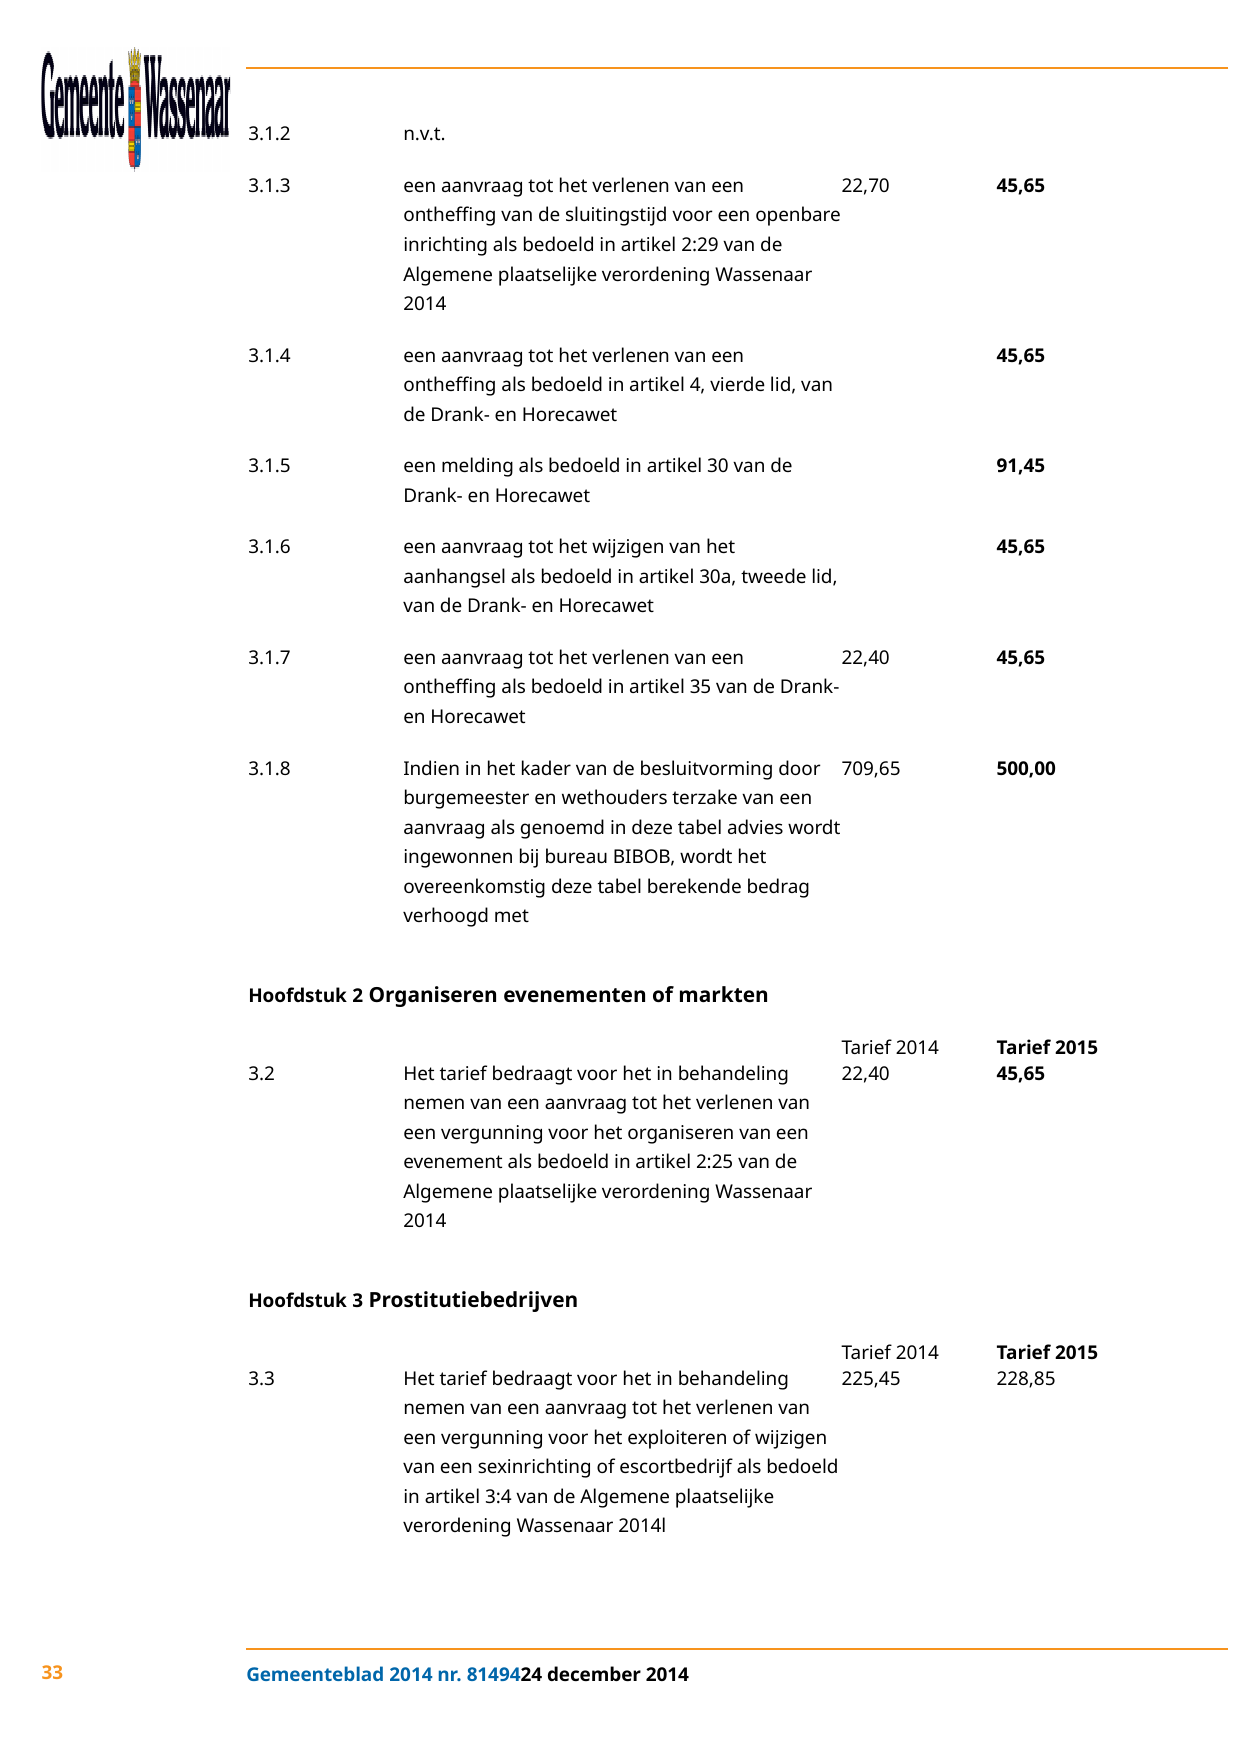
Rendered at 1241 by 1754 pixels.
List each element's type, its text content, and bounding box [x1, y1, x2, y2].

table_cell een aanvraag tot het verlenen van een ontheffing als bedoeld in artikel 35 van de Drank- en Horecawet [403, 644, 841, 729]
table_cell 3.1.4 [248, 342, 403, 427]
table_cell 225,45 [841, 1365, 996, 1538]
table_cell [996, 729, 1152, 755]
table_cell [996, 121, 1152, 146]
table_cell [403, 729, 841, 755]
table_cell 3.1.2 [248, 121, 403, 146]
table_cell 3.1.8 [248, 755, 403, 928]
table_cell 45,65 [996, 342, 1152, 427]
table_cell [403, 95, 841, 121]
table_cell 91,45 [996, 453, 1152, 508]
table_header [403, 1034, 841, 1060]
table_cell [996, 316, 1152, 342]
table_cell 22,40 [841, 1060, 996, 1233]
table_cell [841, 618, 996, 644]
table_cell [841, 508, 996, 533]
table_cell [248, 95, 403, 121]
table_cell 709,65 [841, 755, 996, 928]
text Hoofdstuk 2 Organiseren evenementen of markten [248, 980, 1152, 1008]
table_cell 45,65 [996, 172, 1152, 316]
table_cell 3.1.6 [248, 534, 403, 618]
table_cell [403, 508, 841, 533]
table_cell [841, 453, 996, 508]
table_cell [996, 146, 1152, 172]
table_cell [841, 534, 996, 618]
table_cell [403, 146, 841, 172]
table_cell een aanvraag tot het verlenen van een ontheffing als bedoeld in artikel 4, vierde lid, van de Drank- en Horecawet [403, 342, 841, 427]
table_cell een melding als bedoeld in artikel 30 van de Drank- en Horecawet [403, 453, 841, 508]
table_cell 45,65 [996, 534, 1152, 618]
table_cell [996, 427, 1152, 452]
table_cell [403, 427, 841, 452]
table_cell 500,00 [996, 755, 1152, 928]
table_cell [841, 316, 996, 342]
table_header [248, 1034, 403, 1060]
text Hoofdstuk 3 Prostitutiebedrijven [248, 1285, 1152, 1313]
table_cell [403, 316, 841, 342]
table_cell 22,40 [841, 644, 996, 729]
table_cell Het tarief bedraagt voor het in behandeling nemen van een aanvraag tot het verlenen van een vergunning voor het exploiteren of wijzigen van een sexinrichting of escortbedrijf als bedoeld in artikel 3:4 van de Algemene plaatselijke verordening Wassenaar 2014l [403, 1365, 841, 1538]
picture [41, 47, 231, 172]
table_header Tarief 2014 [841, 1339, 996, 1365]
table_cell [841, 121, 996, 146]
table_cell 45,65 [996, 644, 1152, 729]
table_cell Indien in het kader van de besluitvorming door burgemeester en wethouders terzake van een aanvraag als genoemd in deze tabel advies wordt ingewonnen bij bureau BIBOB, wordt het overeenkomstig deze tabel berekende bedrag verhoogd met [403, 755, 841, 928]
table_cell 3.1.5 [248, 453, 403, 508]
table_cell 228,85 [996, 1365, 1152, 1538]
table_cell [248, 427, 403, 452]
table_cell 3.2 [248, 1060, 403, 1233]
table_cell [248, 729, 403, 755]
table_cell [248, 508, 403, 533]
table_cell [996, 95, 1152, 121]
table_header [403, 1339, 841, 1365]
table_header Tarief 2014 [841, 1034, 996, 1060]
table_cell [996, 618, 1152, 644]
table_cell [841, 95, 996, 121]
table_cell 45,65 [996, 1060, 1152, 1233]
table_cell [403, 618, 841, 644]
table_cell [248, 146, 403, 172]
table_cell [841, 342, 996, 427]
table_cell 3.1.7 [248, 644, 403, 729]
table_header Tarief 2015 [996, 1339, 1152, 1365]
table_header Tarief 2015 [996, 1034, 1152, 1060]
table_header [248, 1339, 403, 1365]
table_cell Het tarief bedraagt voor het in behandeling nemen van een aanvraag tot het verlenen van een vergunning voor het organiseren van een evenement als bedoeld in artikel 2:25 van de Algemene plaatselijke verordening Wassenaar 2014 [403, 1060, 841, 1233]
table_cell n.v.t. [403, 121, 841, 146]
table_cell [841, 146, 996, 172]
table_cell 3.1.3 [248, 172, 403, 316]
table_cell [996, 508, 1152, 533]
table_cell een aanvraag tot het wijzigen van het aanhangsel als bedoeld in artikel 30a, tweede lid, van de Drank- en Horecawet [403, 534, 841, 618]
table_cell 3.3 [248, 1365, 403, 1538]
table_cell 22,70 [841, 172, 996, 316]
table_cell [841, 729, 996, 755]
table_cell een aanvraag tot het verlenen van een ontheffing van de sluitingstijd voor een openbare inrichting als bedoeld in artikel 2:29 van de Algemene plaatselijke verordening Wassenaar 2014 [403, 172, 841, 316]
table_cell [841, 427, 996, 452]
table_cell [248, 316, 403, 342]
table_cell [248, 618, 403, 644]
